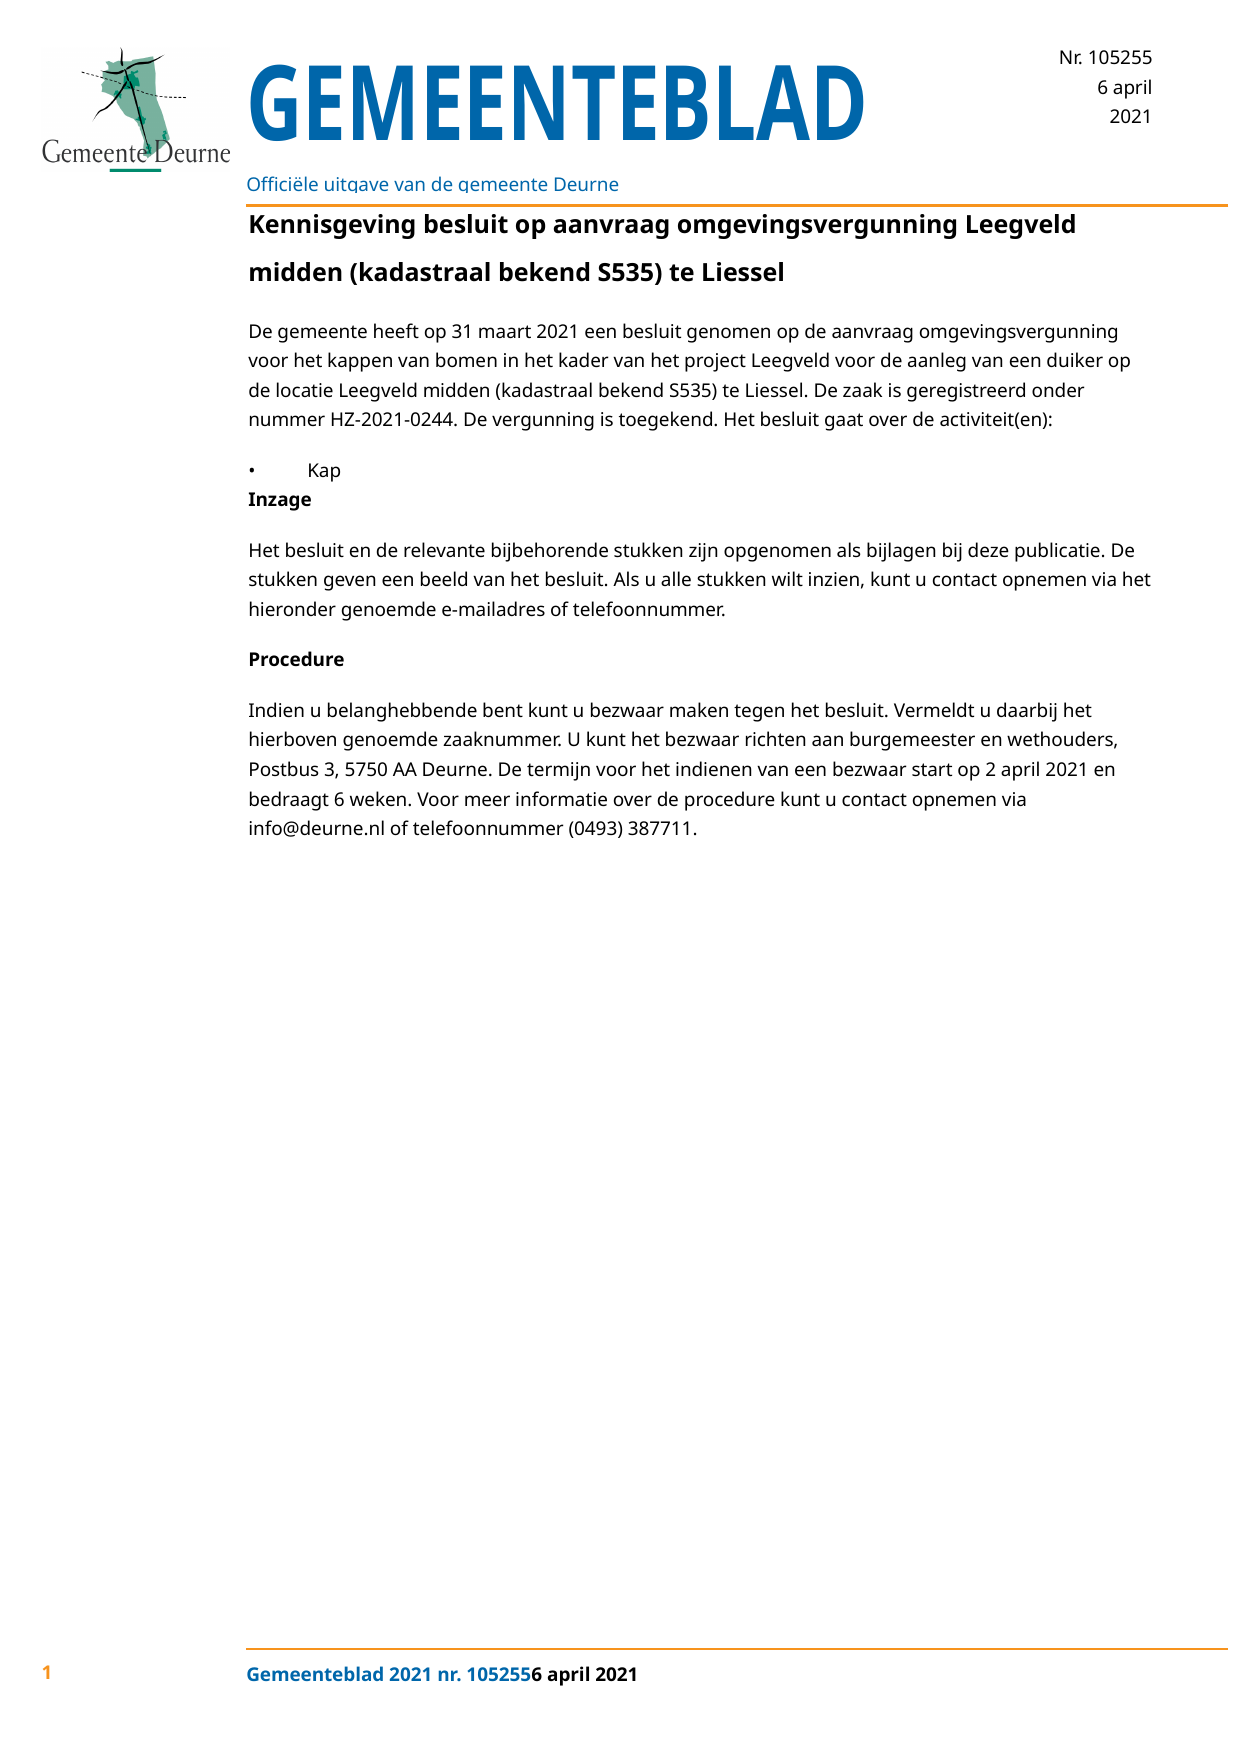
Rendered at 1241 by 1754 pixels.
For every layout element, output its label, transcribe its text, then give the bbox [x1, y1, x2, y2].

text Indien u belanghebbende bent kunt u bezwaar maken tegen het besluit. Vermeldt u daarbij het hierboven genoemde zaaknummer. U kunt het bezwaar richten aan burgemeester en wethouders, Postbus 3, 5750 AA Deurne. De termijn voor het indienen van een bezwaar start op 2 april 2021 en bedraagt 6 weken. Voor meer informatie over de procedure kunt u contact opnemen via info@deurne.nl of telefoonnummer (0493) 387711. [248, 697, 1152, 841]
text Procedure [248, 647, 1152, 672]
text Inzage [248, 487, 1152, 512]
text De gemeente heeft op 31 maart 2021 een besluit genomen op de aanvraag omgevingsvergunning voor het kappen van bomen in het kader van het project Leegveld voor de aanleg van een duiker op de locatie Leegveld midden (kadastraal bekend S535) te Liessel. De zaak is geregistreerd onder nummer HZ-2021-0244. De vergunning is toegekend. Het besluit gaat over de activiteit(en): [248, 318, 1152, 432]
text Kennisgeving besluit op aanvraag omgevingsvergunning Leegveld midden (kadastraal bekend S535) te Liessel [248, 207, 1152, 288]
list Kap [248, 457, 1152, 483]
text Het besluit en de relevante bijbehorende stukken zijn opgenomen als bijlagen bij deze publicatie. De stukken geven een beeld van het besluit. Als u alle stukken wilt inzien, kunt u contact opnemen via het hieronder genoemde e-mailadres of telefoonnummer. [248, 537, 1152, 622]
picture [41, 47, 231, 172]
